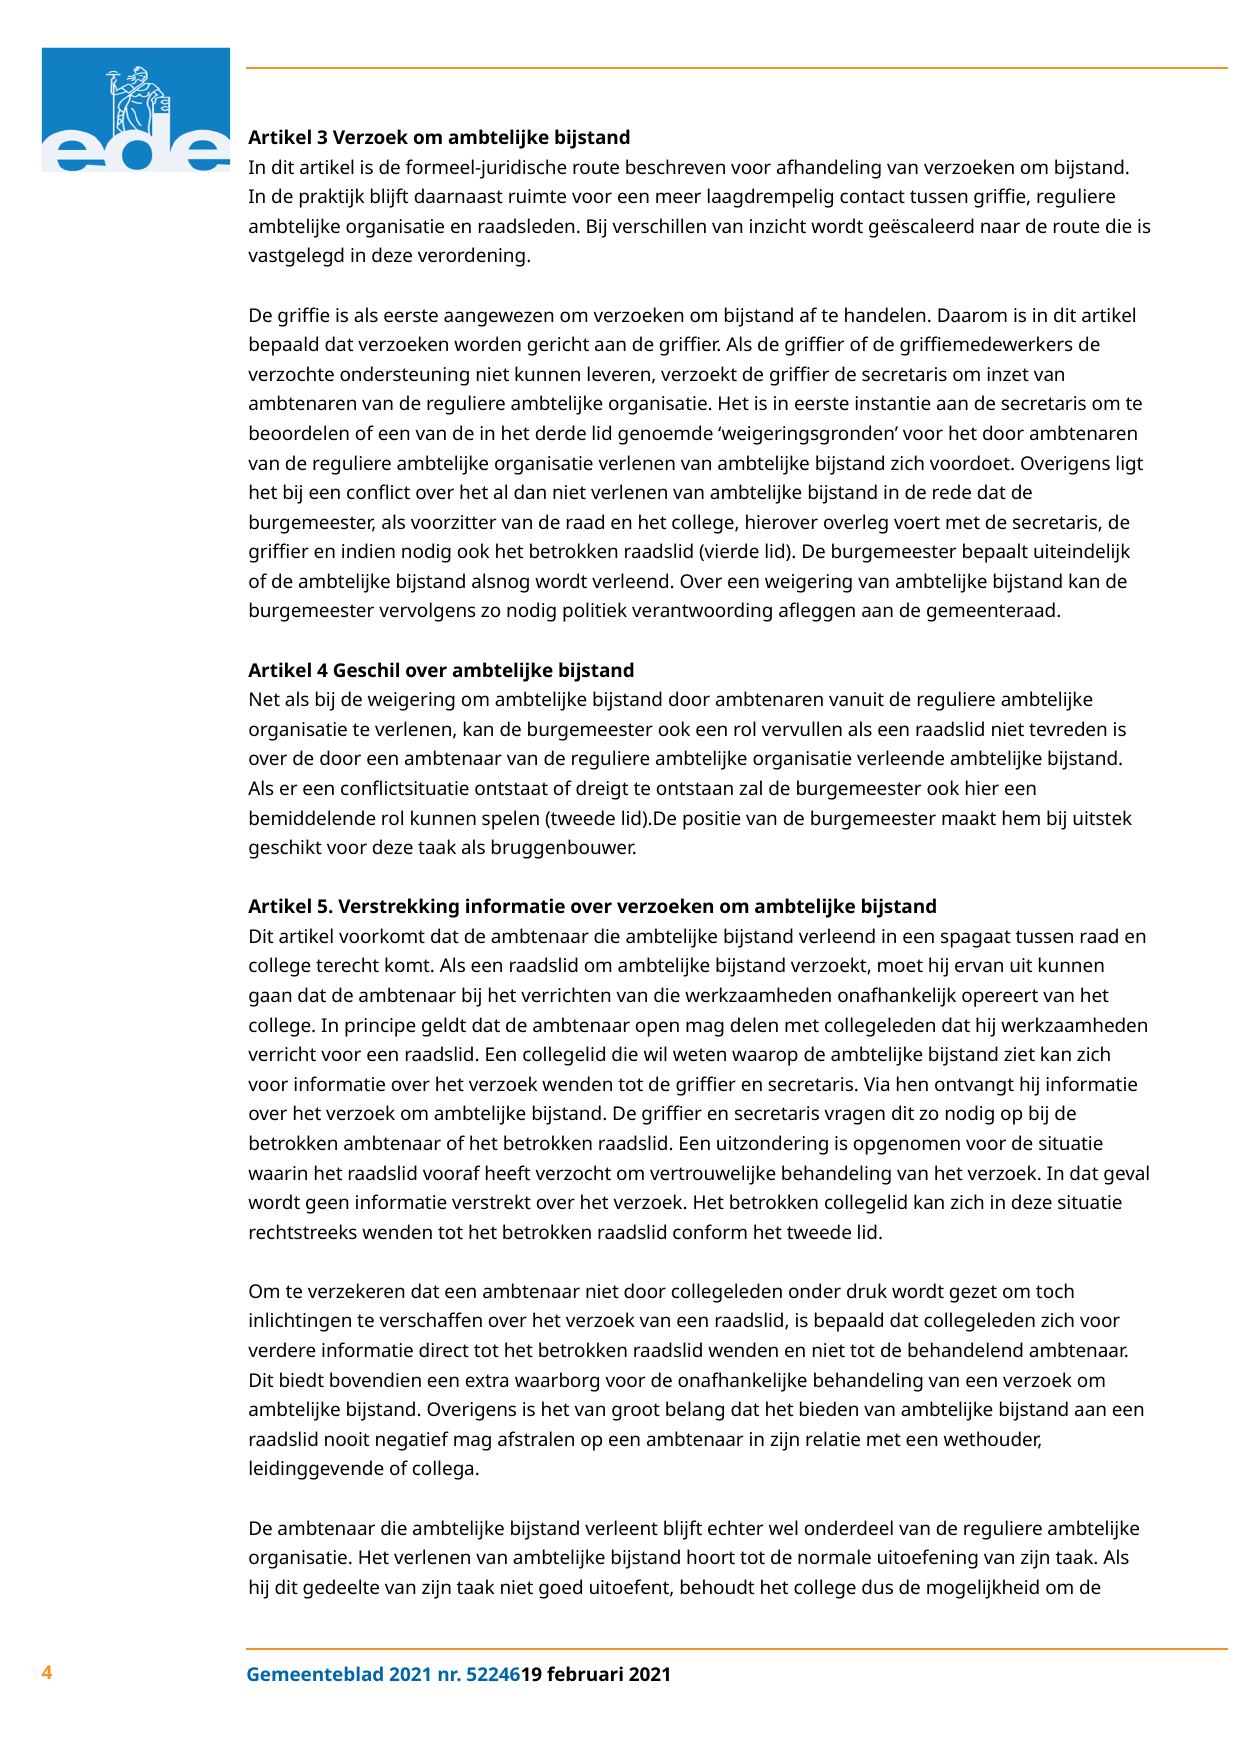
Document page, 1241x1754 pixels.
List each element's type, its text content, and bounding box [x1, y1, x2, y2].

text Om te verzekeren dat een ambtenaar niet door collegeleden onder druk wordt gezet om toch inlichtingen te verschaffen over het verzoek van een raadslid, is bepaald dat collegeleden zich voor verdere informatie direct tot het betrokken raadslid wenden en niet tot de behandelend ambtenaar. Dit biedt bovendien een extra waarborg voor de onafhankelijke behandeling van een verzoek om ambtelijke bijstand. Overigens is het van groot belang dat het bieden van ambtelijke bijstand aan een raadslid nooit negatief mag afstralen op een ambtenaar in zijn relatie met een wethouder, leidinggevende of collega. [248, 1278, 1152, 1481]
text In dit artikel is de formeel-juridische route beschreven voor afhandeling van verzoeken om bijstand. In de praktijk blijft daarnaast ruimte voor een meer laagdrempelig contact tussen griffie, reguliere ambtelijke organisatie en raadsleden. Bij verschillen van inzicht wordt geëscaleerd naar de route die is vastgelegd in deze verordening. [248, 154, 1152, 268]
text De ambtenaar die ambtelijke bijstand verleent blijft echter wel onderdeel van de reguliere ambtelijke organisatie. Het verlenen van ambtelijke bijstand hoort tot de normale uitoefening van zijn taak. Als hij dit gedeelte van zijn taak niet goed uitoefent, behoudt het college dus de mogelijkheid om de [248, 1515, 1152, 1600]
text Dit artikel voorkomt dat de ambtenaar die ambtelijke bijstand verleend in een spagaat tussen raad en college terecht komt. Als een raadslid om ambtelijke bijstand verzoekt, moet hij ervan uit kunnen gaan dat de ambtenaar bij het verrichten van die werkzaamheden onafhankelijk opereert van het college. In principe geldt dat de ambtenaar open mag delen met collegeleden dat hij werkzaamheden verricht voor een raadslid. Een collegelid die wil weten waarop de ambtelijke bijstand ziet kan zich voor informatie over het verzoek wenden tot de griffier en secretaris. Via hen ontvangt hij informatie over het verzoek om ambtelijke bijstand. De griffier en secretaris vragen dit zo nodig op bij de betrokken ambtenaar of het betrokken raadslid. Een uitzondering is opgenomen voor de situatie waarin het raadslid vooraf heeft verzocht om vertrouwelijke behandeling van het verzoek. In dat geval wordt geen informatie verstrekt over het verzoek. Het betrokken collegelid kan zich in deze situatie rechtstreeks wenden tot het betrokken raadslid conform het tweede lid. [248, 923, 1152, 1245]
text Artikel 3 Verzoek om ambtelijke bijstand [248, 124, 1152, 150]
text Artikel 4 Geschil over ambtelijke bijstand [248, 657, 1152, 683]
text Artikel 5. Verstrekking informatie over verzoeken om ambtelijke bijstand [248, 893, 1152, 919]
text Net als bij de weigering om ambtelijke bijstand door ambtenaren vanuit de reguliere ambtelijke organisatie te verlenen, kan de burgemeester ook een rol vervullen als een raadslid niet tevreden is over de door een ambtenaar van de reguliere ambtelijke organisatie verleende ambtelijke bijstand. Als er een conflictsituatie ontstaat of dreigt te ontstaan zal de burgemeester ook hier een bemiddelende rol kunnen spelen (tweede lid).De positie van de burgemeester maakt hem bij uitstek geschikt voor deze taak als bruggenbouwer. [248, 686, 1152, 860]
picture [41, 47, 231, 172]
text De griffie is als eerste aangewezen om verzoeken om bijstand af te handelen. Daarom is in dit artikel bepaald dat verzoeken worden gericht aan de griffier. Als de griffier of de griffiemedewerkers de verzochte ondersteuning niet kunnen leveren, verzoekt de griffier de secretaris om inzet van ambtenaren van de reguliere ambtelijke organisatie. Het is in eerste instantie aan de secretaris om te beoordelen of een van de in het derde lid genoemde ‘weigeringsgronden’ voor het door ambtenaren van de reguliere ambtelijke organisatie verlenen van ambtelijke bijstand zich voordoet. Overigens ligt het bij een conflict over het al dan niet verlenen van ambtelijke bijstand in de rede dat de burgemeester, als voorzitter van de raad en het college, hierover overleg voert met de secretaris, de griffier en indien nodig ook het betrokken raadslid (vierde lid). De burgemeester bepaalt uiteindelijk of de ambtelijke bijstand alsnog wordt verleend. Over een weigering van ambtelijke bijstand kan de burgemeester vervolgens zo nodig politiek verantwoording afleggen aan de gemeenteraad. [248, 302, 1152, 623]
